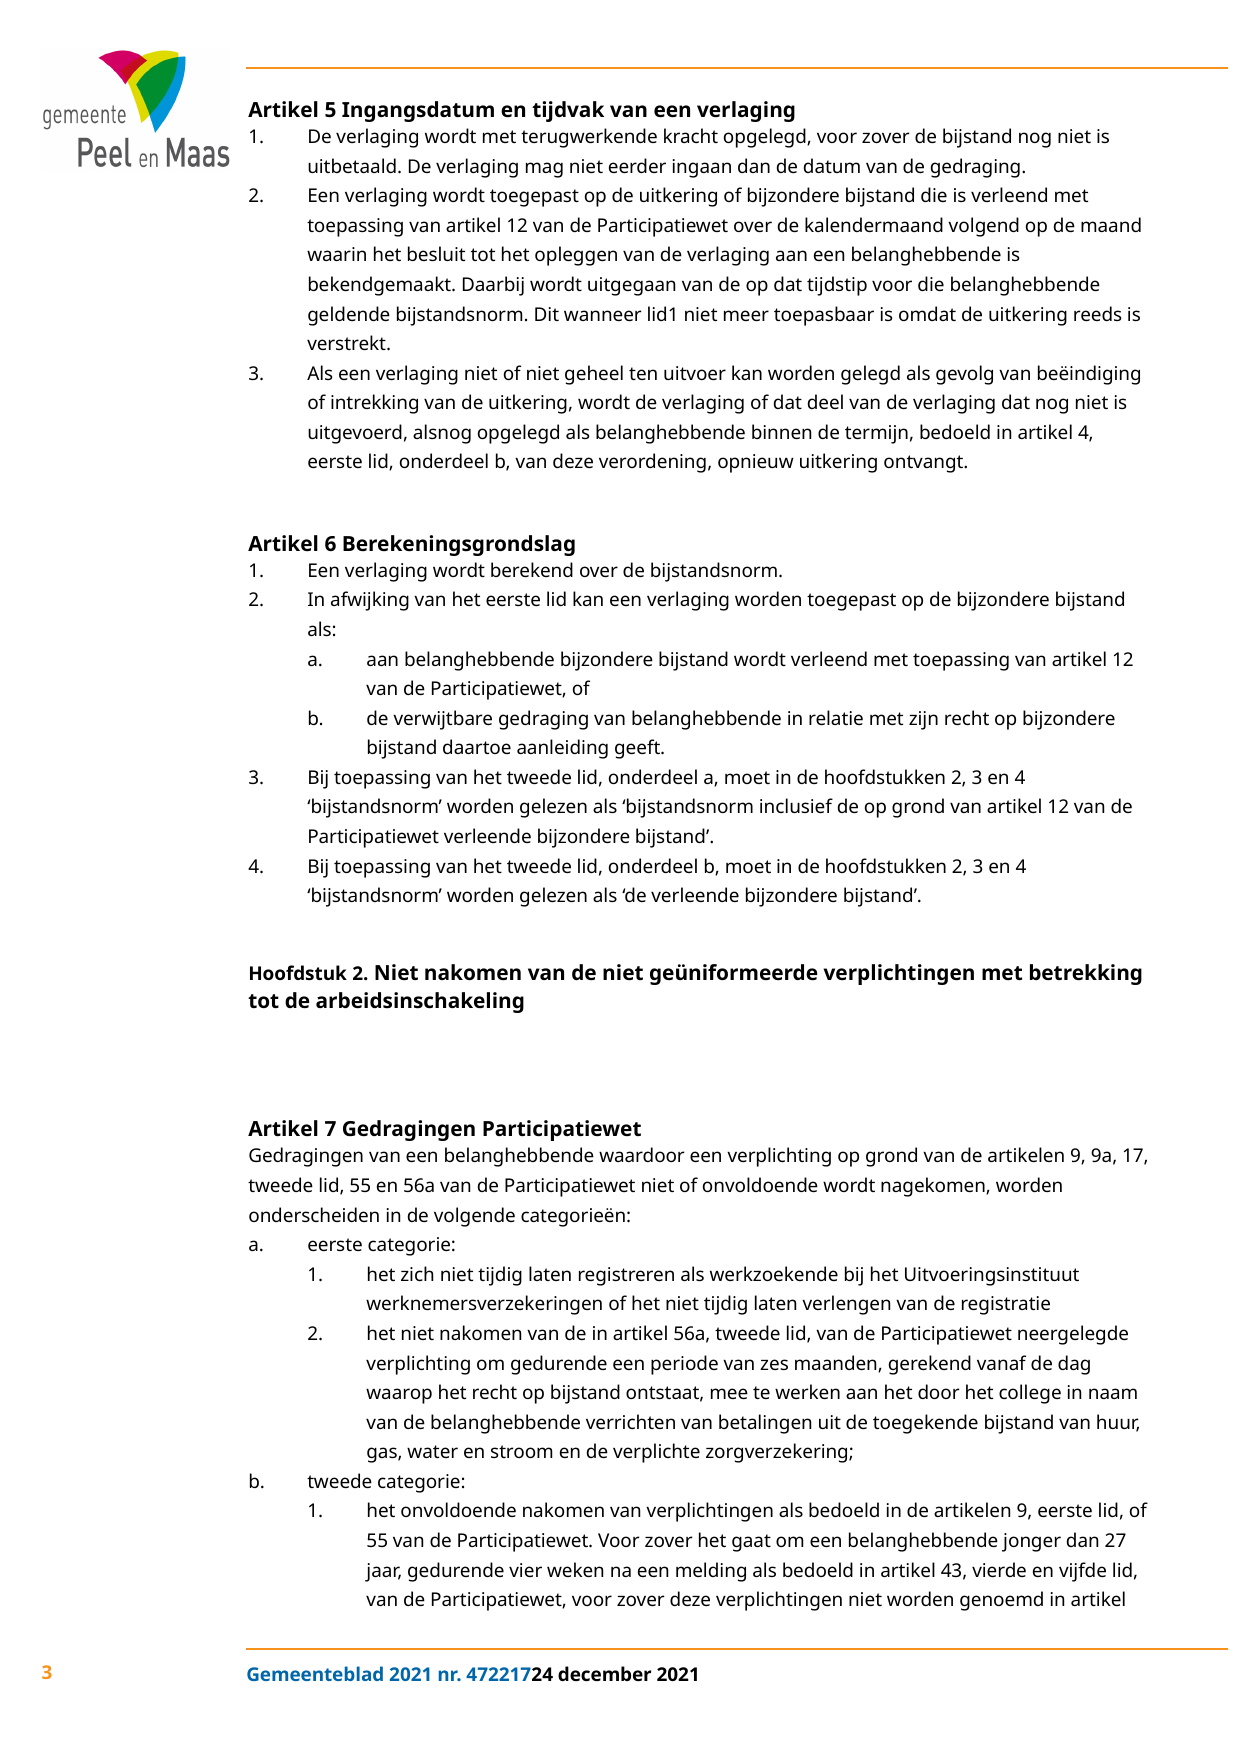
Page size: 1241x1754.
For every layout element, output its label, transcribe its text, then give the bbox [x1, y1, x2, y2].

list eerste categorie: [248, 1231, 1152, 1257]
list Als een verlaging niet of niet geheel ten uitvoer kan worden gelegd als gevolg van beëindiging of intrekking van de uitkering, wordt de verlaging of dat deel van de verlaging dat nog niet is uitgevoerd, alsnog opgelegd als belanghebbende binnen de termijn, bedoeld in artikel 4, eerste lid, onderdeel b, van deze verordening, opnieuw uitkering ontvangt. [248, 360, 1152, 474]
list De verlaging wordt met terugwerkende kracht opgelegd, voor zover de bijstand nog niet is uitbetaald. De verlaging mag niet eerder ingaan dan de datum van de gedraging. [248, 123, 1152, 178]
text Hoofdstuk 2. Niet nakomen van de niet geüniformeerde verplichtingen met betrekking tot de arbeidsinschakeling [248, 958, 1152, 1014]
text Gedragingen van een belanghebbende waardoor een verplichting op grond van de artikelen 9, 9a, 17, tweede lid, 55 en 56a van de Participatiewet niet of onvoldoende wordt nagekomen, worden onderscheiden in de volgende categorieën: [248, 1143, 1152, 1228]
list het niet nakomen van de in artikel 56a, tweede lid, van de Participatiewet neergelegde verplichting om gedurende een periode van zes maanden, gerekend vanaf de dag waarop het recht op bijstand ontstaat, mee te werken aan het door het college in naam van de belanghebbende verrichten van betalingen uit de toegekende bijstand van huur, gas, water en stroom en de verplichte zorgverzekering; [307, 1320, 1152, 1464]
list aan belanghebbende bijzondere bijstand wordt verleend met toepassing van artikel 12 van de Participatiewet, of [307, 646, 1152, 701]
text Artikel 6 Berekeningsgrondslag [248, 529, 1152, 557]
list tweede categorie: [248, 1468, 1152, 1494]
list Een verlaging wordt toegepast op de uitkering of bijzondere bijstand die is verleend met toepassing van artikel 12 van de Participatiewet over de kalendermaand volgend op de maand waarin het besluit tot het opleggen van de verlaging aan een belanghebbende is bekendgemaakt. Daarbij wordt uitgegaan van de op dat tijdstip voor die belanghebbende geldende bijstandsnorm. Dit wanneer lid1 niet meer toepasbaar is omdat de uitkering reeds is verstrekt. [248, 182, 1152, 356]
text Artikel 5 Ingangsdatum en tijdvak van een verlaging [248, 95, 1152, 123]
list Bij toepassing van het tweede lid, onderdeel a, moet in de hoofdstukken 2, 3 en 4 ‘bijstandsnorm’ worden gelezen als ‘bijstandsnorm inclusief de op grond van artikel 12 van de Participatiewet verleende bijzondere bijstand’. [248, 764, 1152, 849]
picture [41, 47, 231, 172]
list de verwijtbare gedraging van belanghebbende in relatie met zijn recht op bijzondere bijstand daartoe aanleiding geeft. [307, 705, 1152, 760]
list Een verlaging wordt berekend over de bijstandsnorm. [248, 557, 1152, 583]
text Artikel 7 Gedragingen Participatiewet [248, 1114, 1152, 1143]
list het onvoldoende nakomen van verplichtingen als bedoeld in de artikelen 9, eerste lid, of 55 van de Participatiewet. Voor zover het gaat om een belanghebbende jonger dan 27 jaar, gedurende vier weken na een melding als bedoeld in artikel 43, vierde en vijfde lid, van de Participatiewet, voor zover deze verplichtingen niet worden genoemd in artikel [307, 1498, 1152, 1612]
list het zich niet tijdig laten registreren als werkzoekende bij het Uitvoeringsinstituut werknemersverzekeringen of het niet tijdig laten verlengen van de registratie [307, 1261, 1152, 1316]
list Bij toepassing van het tweede lid, onderdeel b, moet in de hoofdstukken 2, 3 en 4 ‘bijstandsnorm’ worden gelezen als ‘de verleende bijzondere bijstand’. [248, 853, 1152, 908]
list In afwijking van het eerste lid kan een verlaging worden toegepast op de bijzondere bijstand als: [248, 587, 1152, 642]
